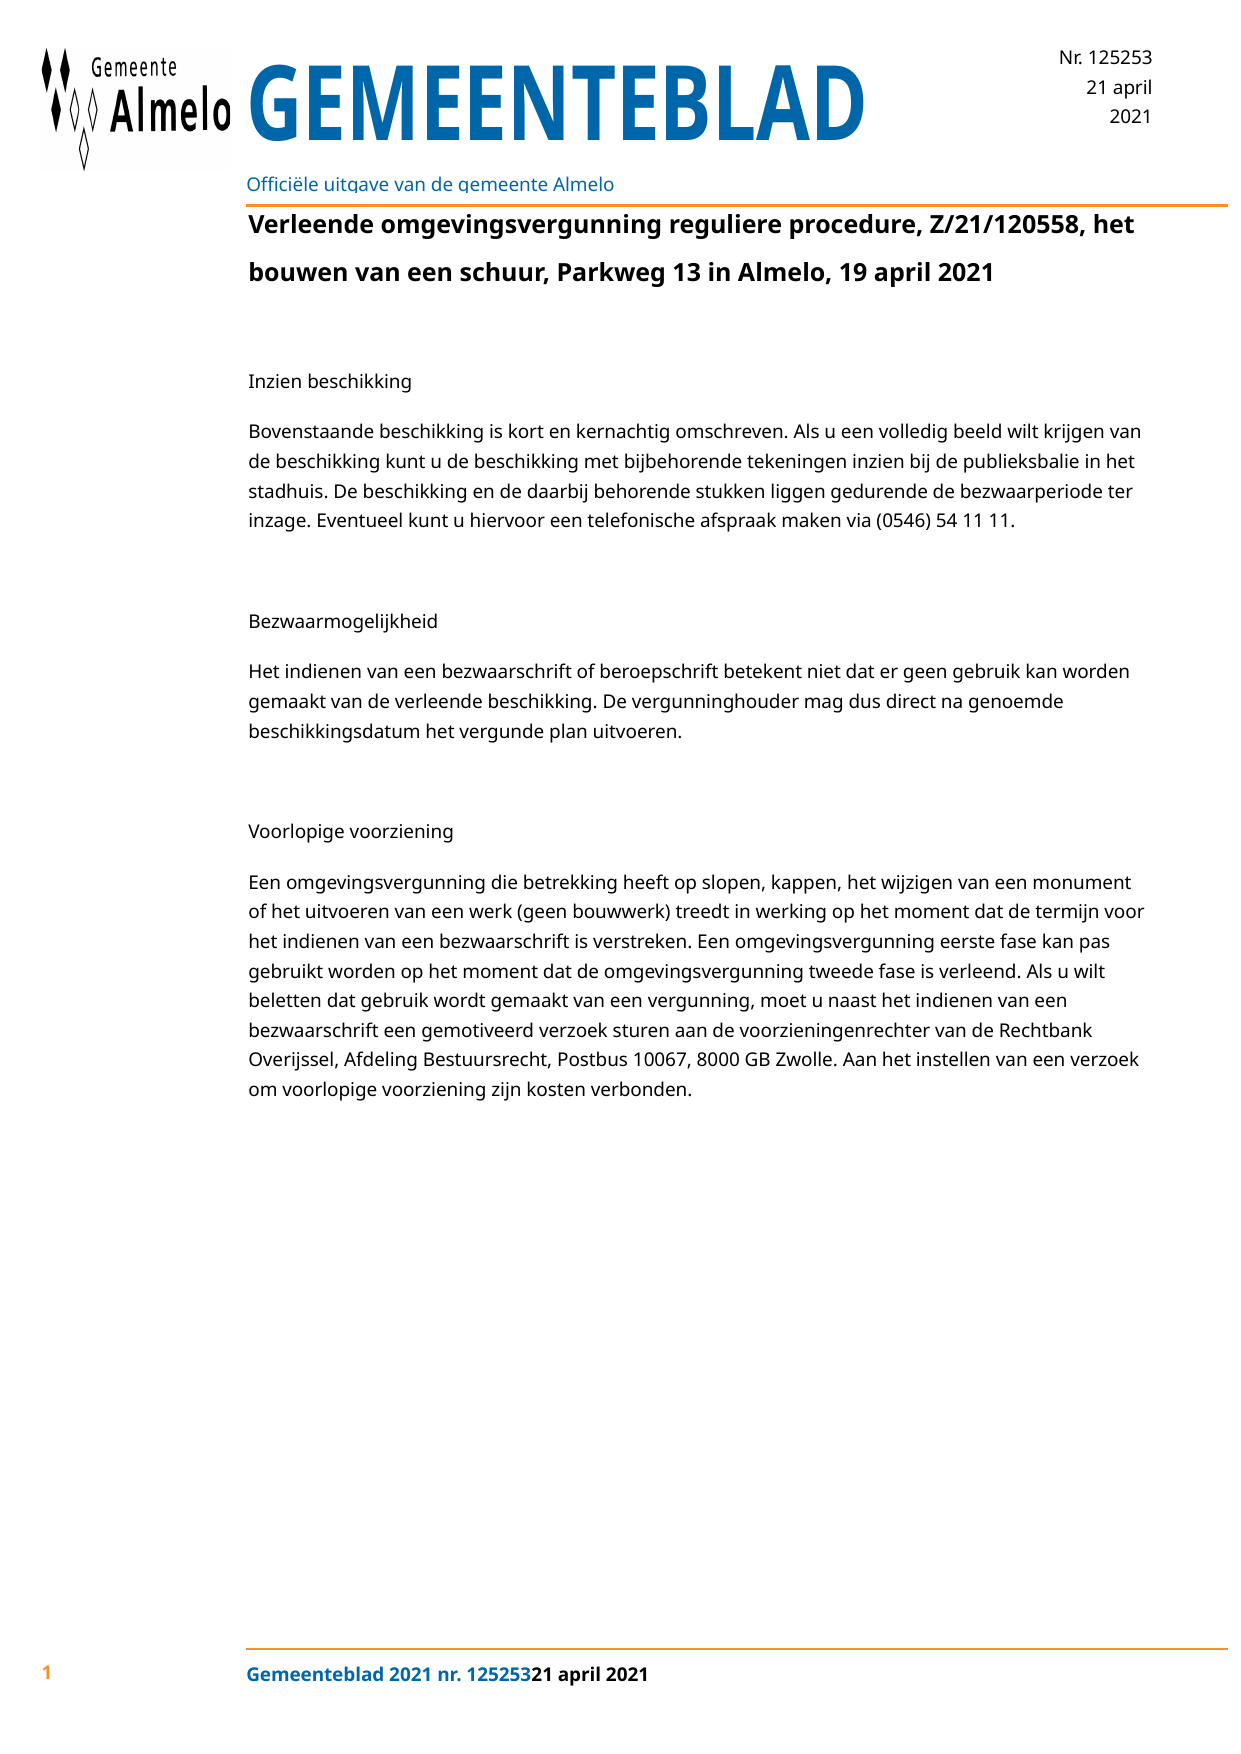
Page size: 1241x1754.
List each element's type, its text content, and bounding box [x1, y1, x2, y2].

text Het indienen van een bezwaarschrift of beroepschrift betekent niet dat er geen gebruik kan worden gemaakt van de verleende beschikking. De vergunninghouder mag dus direct na genoemde beschikkingsdatum het vergunde plan uitvoeren. [248, 659, 1152, 744]
text Bovenstaande beschikking is kort en kernachtig omschreven. Als u een volledig beeld wilt krijgen van de beschikking kunt u de beschikking met bijbehorende tekeningen inzien bij de publieksbalie in het stadhuis. De beschikking en de daarbij behorende stukken liggen gedurende de bezwaarperiode ter inzage. Eventueel kunt u hiervoor een telefonische afspraak maken via (0546) 54 11 11. [248, 419, 1152, 533]
picture [41, 47, 231, 172]
text Verleende omgevingsvergunning reguliere procedure, Z/21/120558, het bouwen van een schuur, Parkweg 13 in Almelo, 19 april 2021 [248, 207, 1152, 288]
text Inzien beschikking [248, 368, 1152, 394]
text Voorlopige voorziening [248, 819, 1152, 844]
text Een omgevingsvergunning die betrekking heeft op slopen, kappen, het wijzigen van een monument of het uitvoeren van een werk (geen bouwwerk) treedt in werking op het moment dat de termijn voor het indienen van een bezwaarschrift is verstreken. Een omgevingsvergunning eerste fase kan pas gebruikt worden op het moment dat de omgevingsvergunning tweede fase is verleend. Als u wilt beletten dat gebruik wordt gemaakt van een vergunning, moet u naast het indienen van een bezwaarschrift een gemotiveerd verzoek sturen aan de voorzieningenrechter van de Rechtbank Overijssel, Afdeling Bestuursrecht, Postbus 10067, 8000 GB Zwolle. Aan het instellen van een verzoek om voorlopige voorziening zijn kosten verbonden. [248, 869, 1152, 1102]
text Bezwaarmogelijkheid [248, 608, 1152, 634]
